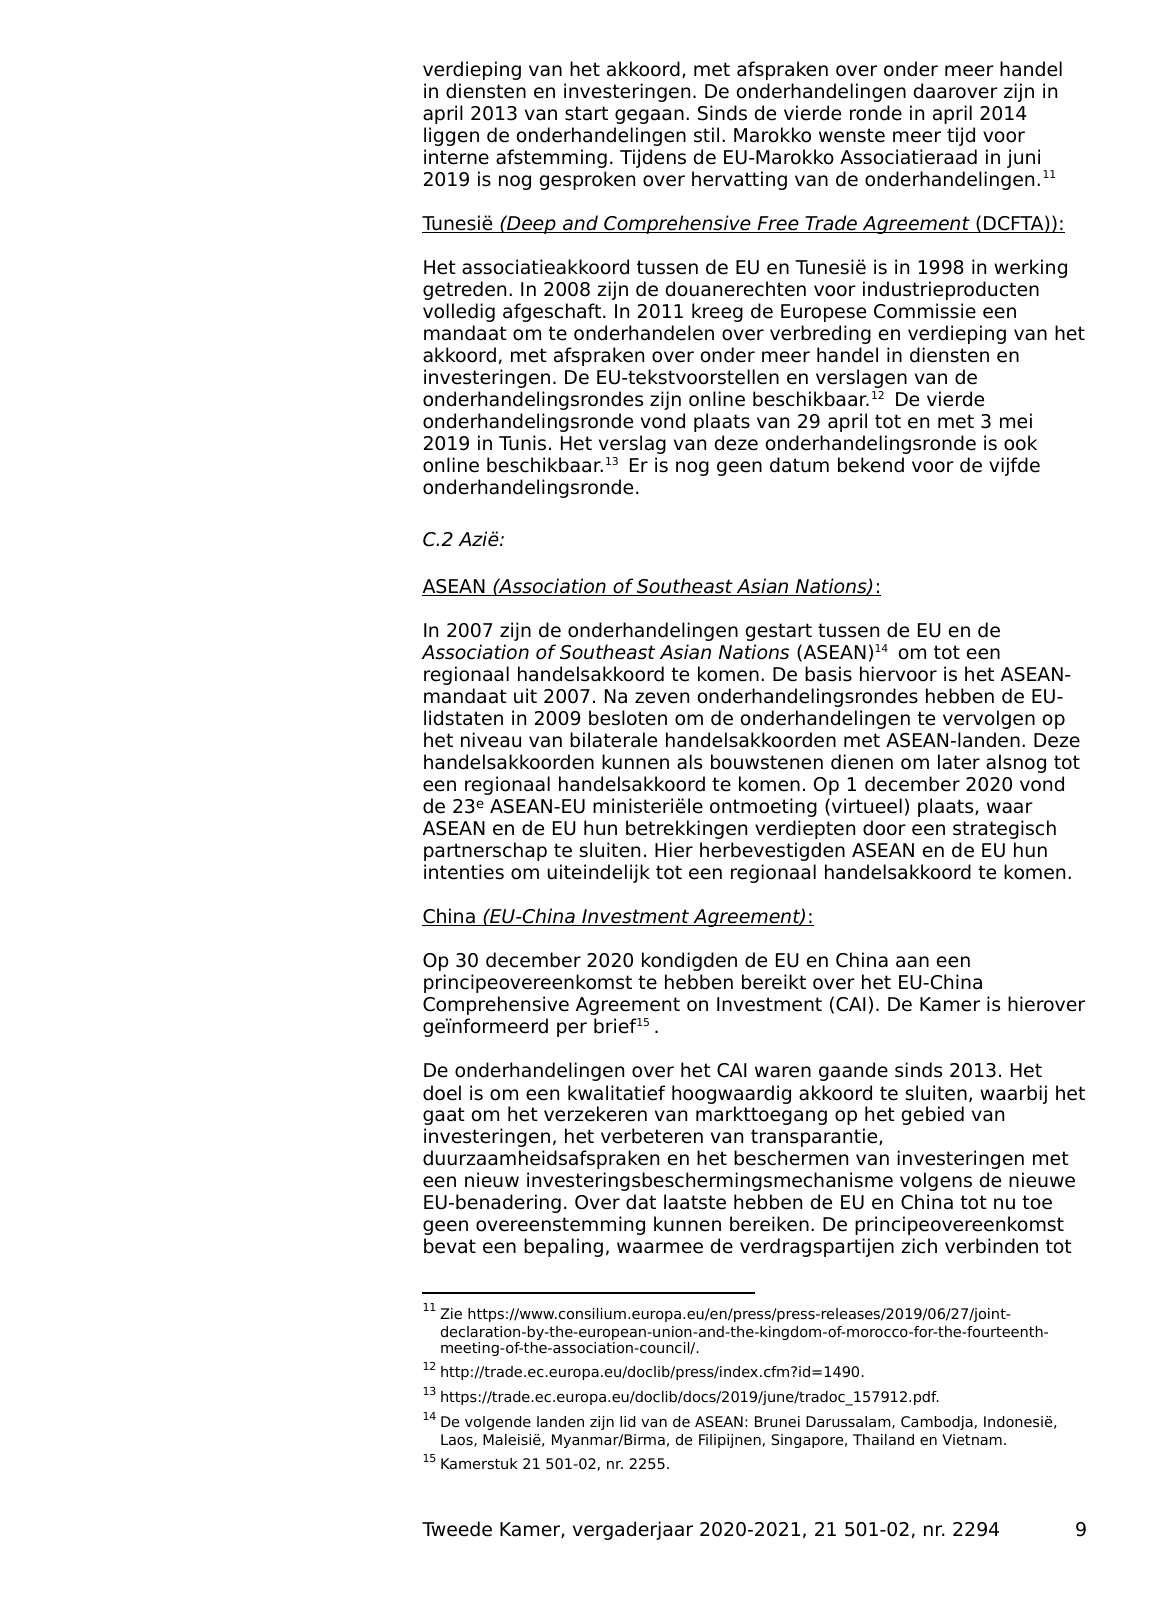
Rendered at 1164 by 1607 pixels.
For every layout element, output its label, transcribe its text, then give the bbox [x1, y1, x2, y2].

text De volgende landen zijn lid van de ASEAN: Brunei Darussalam, Cambodja, Indonesië, Laos, Maleisië, Myanmar/Birma, de Filipijnen, Singapore, Thailand en Vietnam. [422, 1410, 1087, 1449]
text Op 30 december 2020 kondigden de EU en China aan een principeovereenkomst te hebben bereikt over het EU-China Comprehensive Agreement on Investment (CAI). De Kamer is hierover geïnformeerd per brief. [422, 950, 1087, 1038]
text http://trade.ec.europa.eu/doclib/press/index.cfm?id=1490. [422, 1360, 1087, 1382]
text In 2007 zijn de onderhandelingen gestart tussen de EU en de Association of Southeast Asian Nations (ASEAN) om tot een regionaal handelsakkoord te komen. De basis hiervoor is het ASEAN-mandaat uit 2007. Na zeven onderhandelingsrondes hebben de EU-lidstaten in 2009 besloten om de onderhandelingen te vervolgen op het niveau van bilaterale handelsakkoorden met ASEAN-landen. Deze handelsakkoorden kunnen als bouwstenen dienen om later alsnog tot een regionaal handelsakkoord te komen. Op 1 december 2020 vond de 23e ASEAN-EU ministeriële ontmoeting (virtueel) plaats, waar ASEAN en de EU hun betrekkingen verdiepten door een strategisch partnerschap te sluiten. Hier herbevestigden ASEAN en de EU hun intenties om uiteindelijk tot een regionaal handelsakkoord te komen. [422, 620, 1087, 884]
subtitle Tunesië (Deep and Comprehensive Free Trade Agreement (DCFTA)): [422, 213, 1087, 235]
subtitle ASEAN (Association of Southeast Asian Nations): [422, 576, 1087, 598]
text https://trade.ec.europa.eu/doclib/docs/2019/june/tradoc_157912.pdf. [422, 1385, 1087, 1407]
text De onderhandelingen over het CAI waren gaande sinds 2013. Het doel is om een kwalitatief hoogwaardig akkoord te sluiten, waarbij het gaat om het verzekeren van markttoegang op het gebied van investeringen, het verbeteren van transparantie, duurzaamheidsafspraken en het beschermen van investeringen met een nieuw investeringsbeschermingsmechanisme volgens de nieuwe EU-benadering. Over dat laatste hebben de EU en China tot nu toe geen overeenstemming kunnen bereiken. De principeovereenkomst bevat een bepaling, waarmee de verdragspartijen zich verbinden tot [422, 1060, 1087, 1258]
text Zie https://www.consilium.europa.eu/en/press/press-releases/2019/06/27/joint-declaration-by-the-european-union-and-the-kingdom-of-morocco-for-the-fourteenth-meeting-of-the-association-council/. [422, 1302, 1087, 1357]
text Kamerstuk 21 501-02, nr. 2255. [422, 1452, 1087, 1474]
text Het associatieakkoord tussen de EU en Tunesië is in 1998 in werking getreden. In 2008 zijn de douanerechten voor industrieproducten volledig afgeschaft. In 2011 kreeg de Europese Commissie een mandaat om te onderhandelen over verbreding en verdieping van het akkoord, met afspraken over onder meer handel in diensten en investeringen. De EU-tekstvoorstellen en verslagen van de onderhandelingsrondes zijn online beschikbaar. De vierde onderhandelingsronde vond plaats van 29 april tot en met 3 mei 2019 in Tunis. Het verslag van deze onderhandelingsronde is ook online beschikbaar. Er is nog geen datum bekend voor de vijfde onderhandelingsronde. [422, 257, 1087, 499]
text verdieping van het akkoord, met afspraken over onder meer handel in diensten en investeringen. De onderhandelingen daarover zijn in april 2013 van start gegaan. Sinds de vierde ronde in april 2014 liggen de onderhandelingen stil. Marokko wenste meer tijd voor interne afstemming. Tijdens de EU-Marokko Associatieraad in juni 2019 is nog gesproken over hervatting van de onderhandelingen. [422, 59, 1087, 191]
subtitle C.2 Azië: [422, 529, 1087, 551]
subtitle China (EU-China Investment Agreement): [422, 906, 1087, 928]
